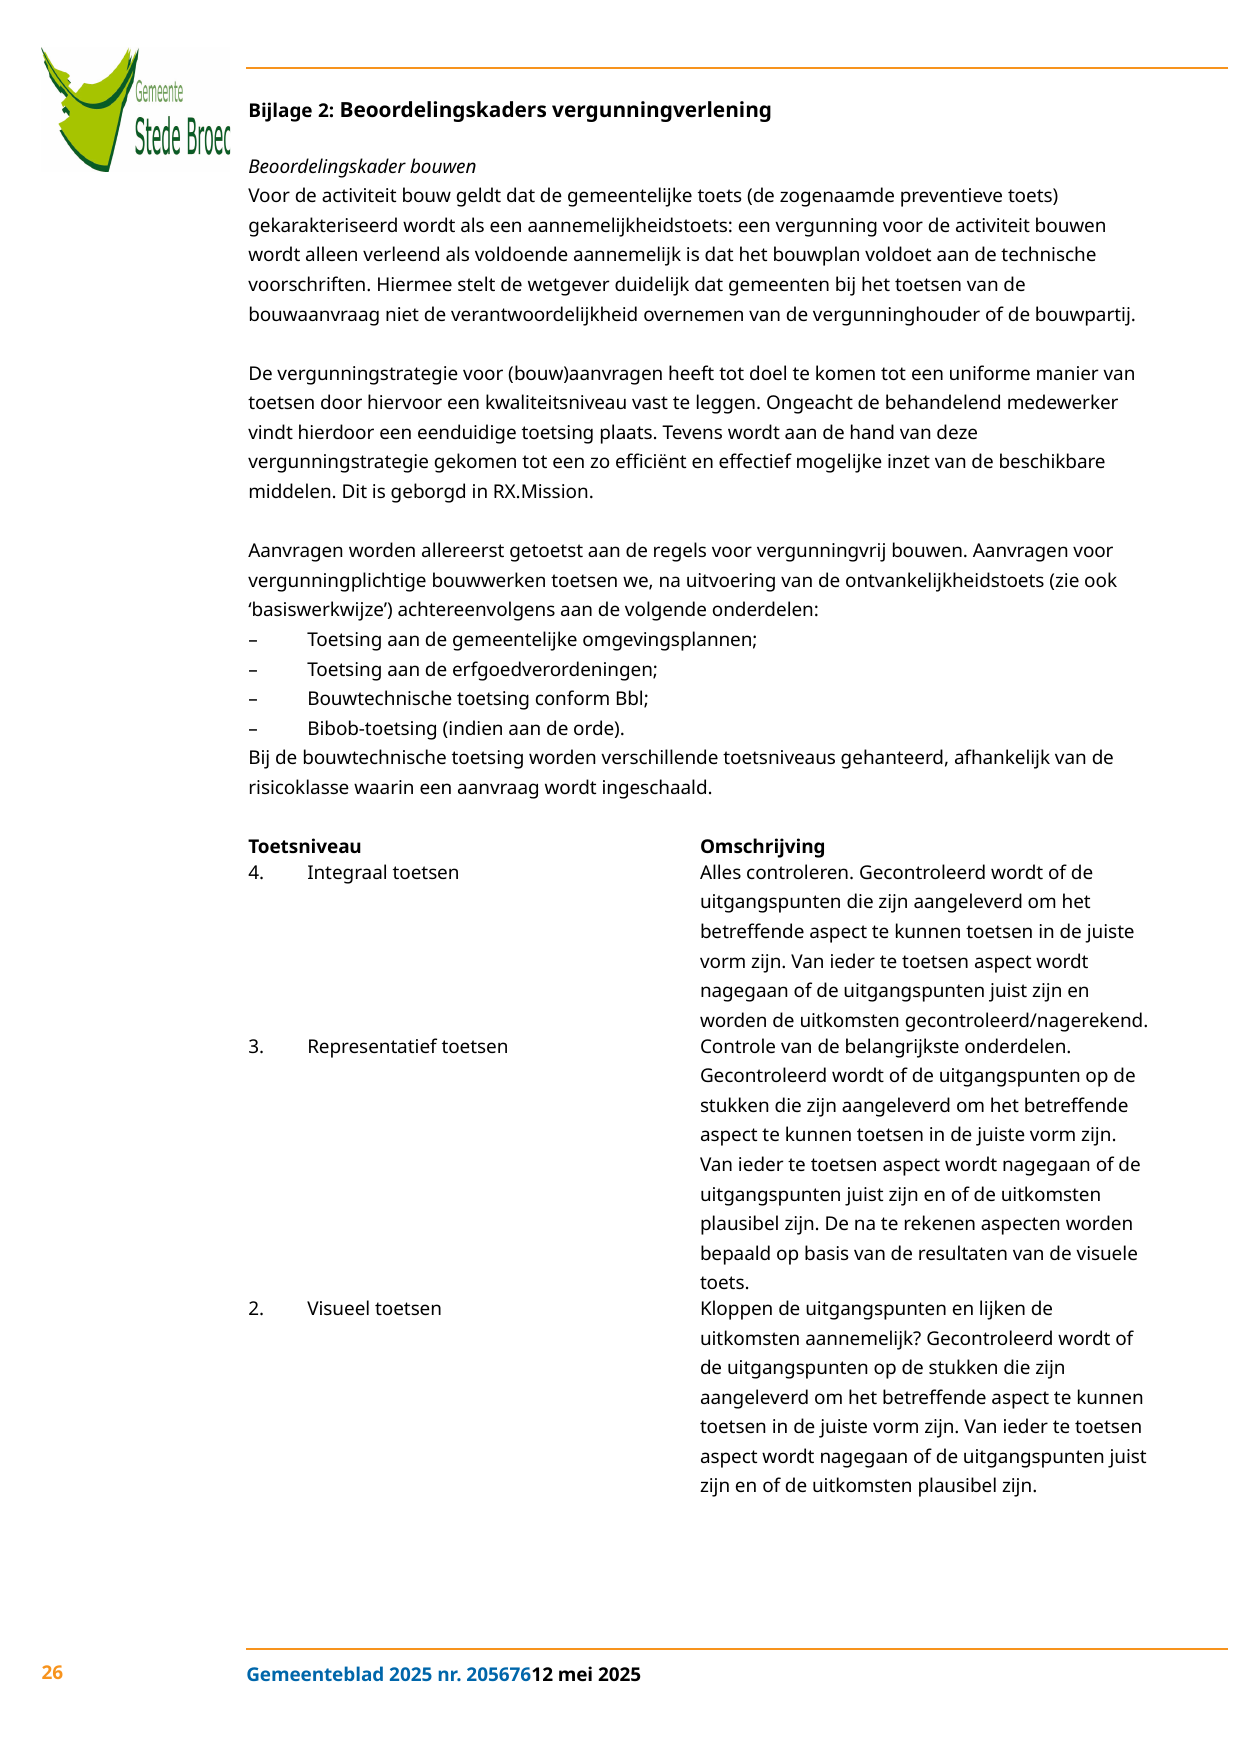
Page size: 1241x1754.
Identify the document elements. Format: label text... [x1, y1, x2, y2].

list Bibob-toetsing (indien aan de orde). [248, 715, 1152, 741]
text Beoordelingskader bouwen [248, 153, 1152, 179]
table_cell Kloppen de uitgangspunten en lijken de uitkomsten aannemelijk? Gecontroleerd wordt of de uitgangspunten op de stukken die zijn aangeleverd om het betreffende aspect te kunnen toetsen in de juiste vorm zijn. Van ieder te toetsen aspect wordt nagegaan of de uitgangspunten juist zijn en of de uitkomsten plausibel zijn. [700, 1295, 1152, 1498]
list Toetsing aan de erfgoedverordeningen; [248, 656, 1152, 682]
table_cell Visueel toetsen [248, 1295, 700, 1498]
table_header Omschrijving [700, 834, 1152, 859]
list Toetsing aan de gemeentelijke omgevingsplannen; [248, 626, 1152, 652]
table_cell Controle van de belangrijkste onderdelen. Gecontroleerd wordt of de uitgangspunten op de stukken die zijn aangeleverd om het betreffende aspect te kunnen toetsen in de juiste vorm zijn. Van ieder te toetsen aspect wordt nagegaan of de uitgangspunten juist zijn en of de uitkomsten plausibel zijn. De na te rekenen aspecten worden bepaald op basis van de resultaten van de visuele toets. [700, 1033, 1152, 1295]
table_cell Representatief toetsen [248, 1033, 700, 1295]
table_header Toetsniveau [248, 834, 700, 859]
text Aanvragen worden allereerst getoetst aan de regels voor vergunningvrij bouwen. Aanvragen voor vergunningplichtige bouwwerken toetsen we, na uitvoering van de ontvankelijkheidstoets (zie ook ‘basiswerkwijze’) achtereenvolgens aan de volgende onderdelen: [248, 537, 1152, 622]
text Bij de bouwtechnische toetsing worden verschillende toetsniveaus gehanteerd, afhankelijk van de risicoklasse waarin een aanvraag wordt ingeschaald. [248, 744, 1152, 800]
list Bouwtechnische toetsing conform Bbl; [248, 685, 1152, 711]
text De vergunningstrategie voor (bouw)aanvragen heeft tot doel te komen tot een uniforme manier van toetsen door hiervoor een kwaliteitsniveau vast te leggen. Ongeacht de behandelend medewerker vindt hierdoor een eenduidige toetsing plaats. Tevens wordt aan de hand van deze vergunningstrategie gekomen tot een zo efficiënt en effectief mogelijke inzet van de beschikbare middelen. Dit is geborgd in RX.Mission. [248, 360, 1152, 504]
text Bijlage 2: Beoordelingskaders vergunningverlening [248, 95, 1152, 123]
table_cell Alles controleren. Gecontroleerd wordt of de uitgangspunten die zijn aangeleverd om het betreffende aspect te kunnen toetsen in de juiste vorm zijn. Van ieder te toetsen aspect wordt nagegaan of de uitgangspunten juist zijn en worden de uitkomsten gecontroleerd/nagerekend. [700, 859, 1152, 1033]
table_cell Integraal toetsen [248, 859, 700, 1033]
text Voor de activiteit bouw geldt dat de gemeentelijke toets (de zogenaamde preventieve toets) gekarakteriseerd wordt als een aannemelijkheidstoets: een vergunning voor de activiteit bouwen wordt alleen verleend als voldoende aannemelijk is dat het bouwplan voldoet aan de technische voorschriften. Hiermee stelt de wetgever duidelijk dat gemeenten bij het toetsen van de bouwaanvraag niet de verantwoordelijkheid overnemen van de vergunninghouder of de bouwpartij. [248, 182, 1152, 327]
picture [41, 47, 231, 172]
